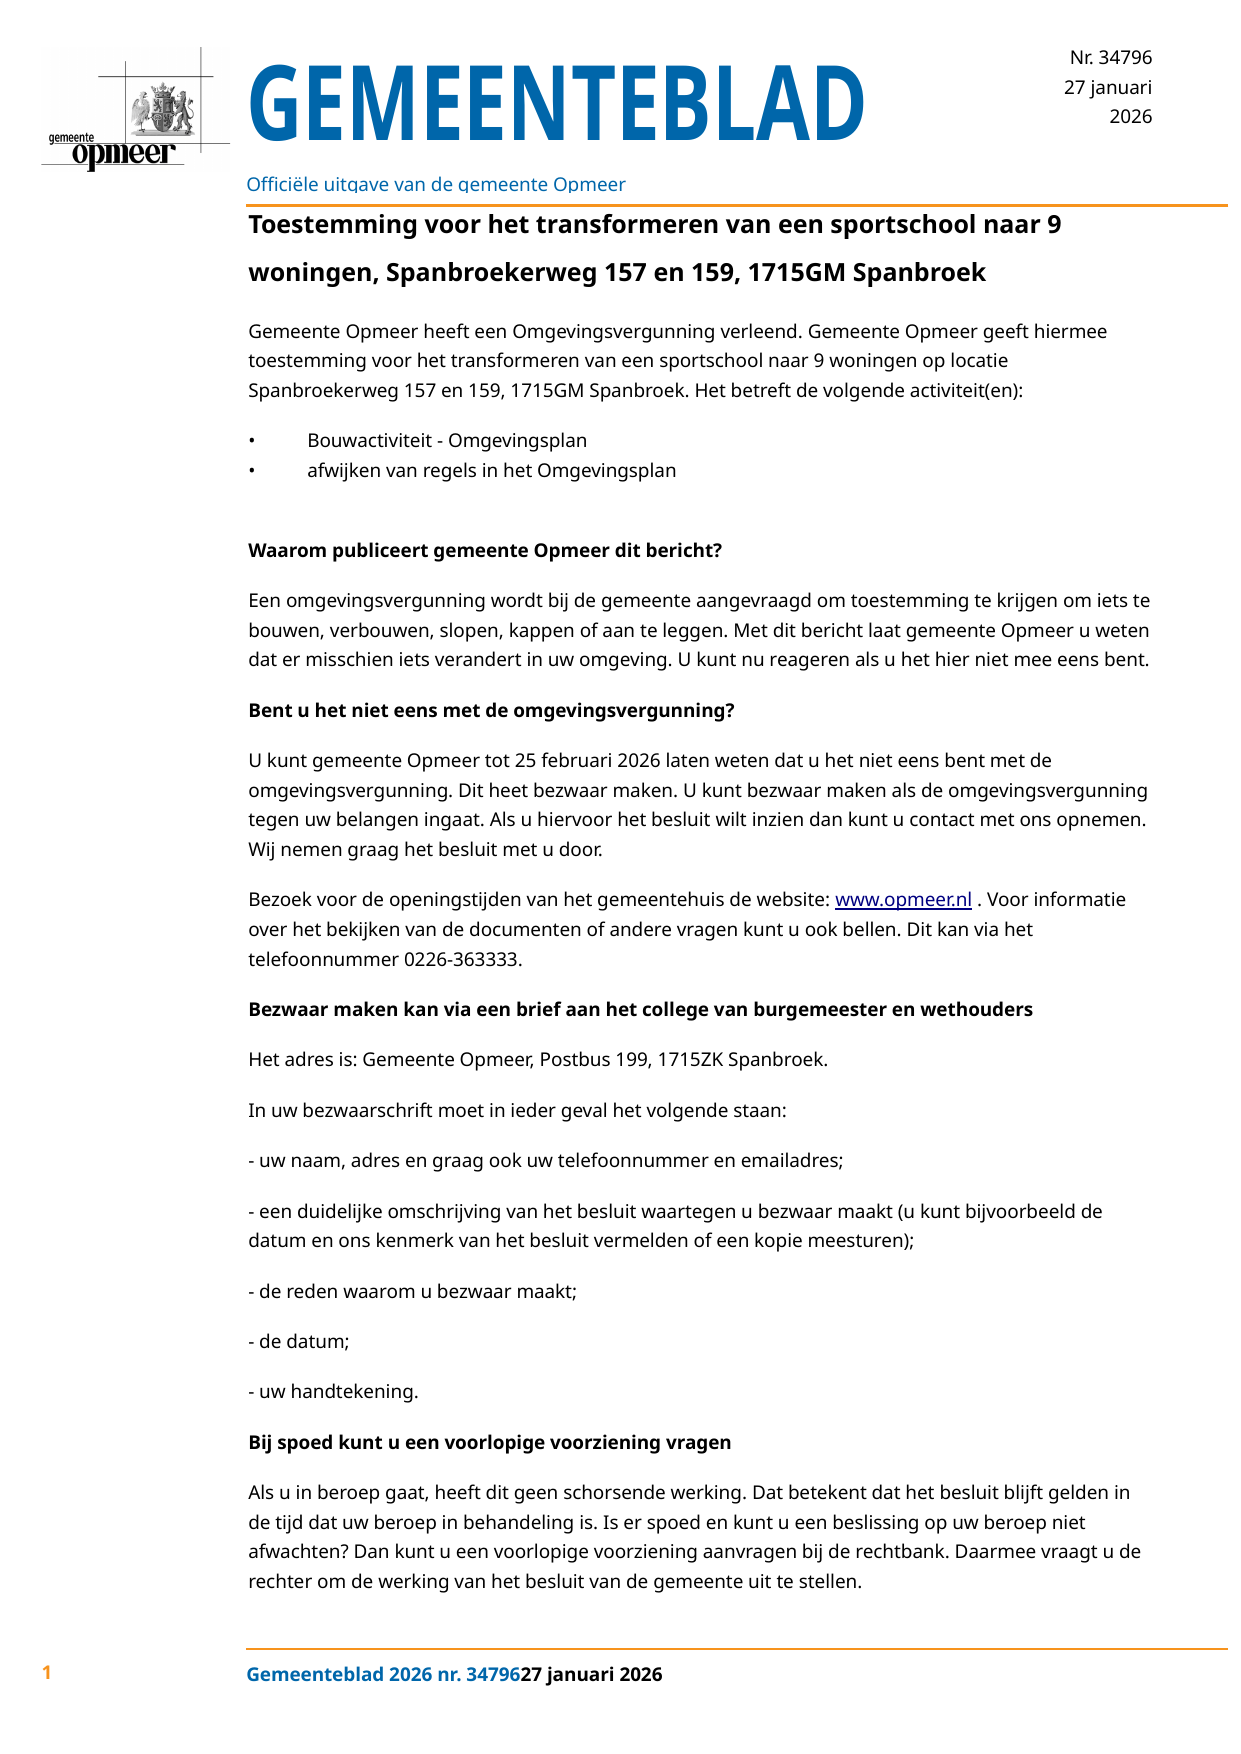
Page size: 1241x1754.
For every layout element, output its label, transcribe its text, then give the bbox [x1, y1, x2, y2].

text U kunt gemeente Opmeer tot 25 februari 2026 laten weten dat u het niet eens bent met de omgevingsvergunning. Dit heet bezwaar maken. U kunt bezwaar maken als de omgevingsvergunning tegen uw belangen ingaat. Als u hiervoor het besluit wilt inzien dan kunt u contact met ons opnemen. Wij nemen graag het besluit met u door. [248, 747, 1152, 862]
text Een omgevingsvergunning wordt bij de gemeente aangevraagd om toestemming te krijgen om iets te bouwen, verbouwen, slopen, kappen of aan te leggen. Met dit bericht laat gemeente Opmeer u weten dat er misschien iets verandert in uw omgeving. U kunt nu reageren als u het hier niet mee eens bent. [248, 587, 1152, 672]
list Bouwactiviteit - Omgevingsplan [248, 427, 1152, 453]
text Bij spoed kunt u een voorlopige voorziening vragen [248, 1429, 1152, 1455]
text Waarom publiceert gemeente Opmeer dit bericht? [248, 537, 1152, 563]
text - uw naam, adres en graag ook uw telefoonnummer en emailadres; [248, 1147, 1152, 1173]
text Bezwaar maken kan via een brief aan het college van burgemeester en wethouders [248, 996, 1152, 1022]
list afwijken van regels in het Omgevingsplan [248, 457, 1152, 483]
text Toestemming voor het transformeren van een sportschool naar 9 woningen, Spanbroekerweg 157 en 159, 1715GM Spanbroek [248, 207, 1152, 288]
text - een duidelijke omschrijving van het besluit waartegen u bezwaar maakt (u kunt bijvoorbeeld de datum en ons kenmerk van het besluit vermelden of een kopie meesturen); [248, 1198, 1152, 1253]
text Het adres is: Gemeente Opmeer, Postbus 199, 1715ZK Spanbroek. [248, 1047, 1152, 1072]
text Gemeente Opmeer heeft een Omgevingsvergunning verleend. Gemeente Opmeer geeft hiermee toestemming voor het transformeren van een sportschool naar 9 woningen op locatie Spanbroekerweg 157 en 159, 1715GM Spanbroek. Het betreft de volgende activiteit(en): [248, 318, 1152, 403]
picture [41, 47, 231, 172]
text - de datum; [248, 1328, 1152, 1354]
text - de reden waarom u bezwaar maakt; [248, 1278, 1152, 1304]
text Bezoek voor de openingstijden van het gemeentehuis de website: www.opmeer.nl . Voor informatie over het bekijken van de documenten of andere vragen kunt u ook bellen. Dit kan via het telefoonnummer 0226-363333. [248, 887, 1152, 972]
text - uw handtekening. [248, 1379, 1152, 1404]
text In uw bezwaarschrift moet in ieder geval het volgende staan: [248, 1097, 1152, 1123]
text Bent u het niet eens met de omgevingsvergunning? [248, 697, 1152, 723]
text Als u in beroep gaat, heeft dit geen schorsende werking. Dat betekent dat het besluit blijft gelden in de tijd dat uw beroep in behandeling is. Is er spoed en kunt u een beslissing op uw beroep niet afwachten? Dan kunt u een voorlopige voorziening aanvragen bij de rechtbank. Daarmee vraagt u de rechter om de werking van het besluit van de gemeente uit te stellen. [248, 1479, 1152, 1594]
